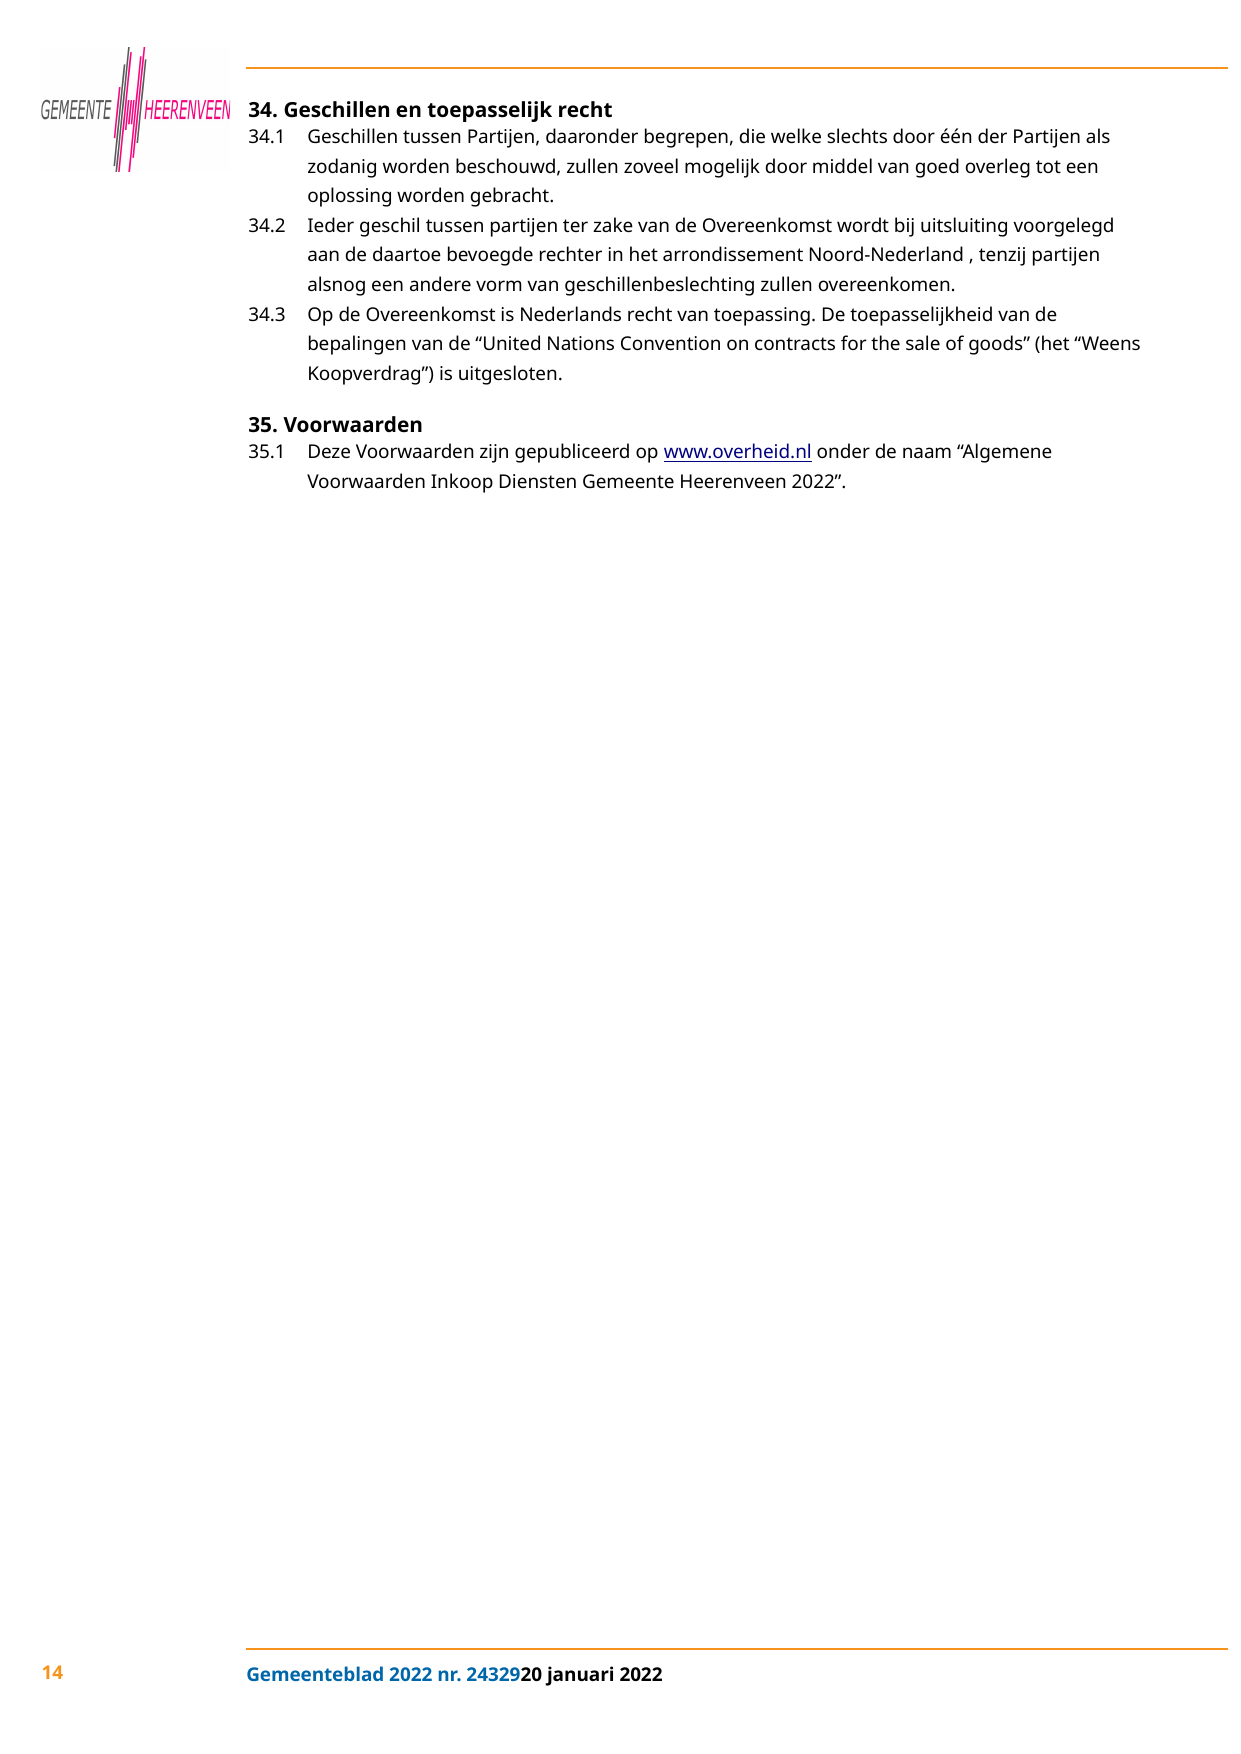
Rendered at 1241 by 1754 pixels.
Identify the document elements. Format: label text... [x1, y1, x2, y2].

list Geschillen tussen Partijen, daaronder begrepen, die welke slechts door één der Partijen als zodanig worden beschouwd, zullen zoveel mogelijk door middel van goed overleg tot een oplossing worden gebracht. [248, 123, 1152, 208]
picture [41, 47, 231, 172]
list Ieder geschil tussen partijen ter zake van de Overeenkomst wordt bij uitsluiting voorgelegd aan de daartoe bevoegde rechter in het arrondissement Noord-Nederland , tenzij partijen alsnog een andere vorm van geschillenbeslechting zullen overeenkomen. [248, 212, 1152, 297]
list Op de Overeenkomst is Nederlands recht van toepassing. De toepasselijkheid van de bepalingen van de “United Nations Convention on contracts for the sale of goods” (het “Weens Koopverdrag”) is uitgesloten. [248, 301, 1152, 386]
text 35. Voorwaarden [248, 410, 1152, 439]
text 34. Geschillen en toepasselijk recht [248, 95, 1152, 123]
list Deze Voorwaarden zijn gepubliceerd op www.overheid.nl onder de naam “Algemene Voorwaarden Inkoop Diensten Gemeente Heerenveen 2022’’. [248, 439, 1152, 494]
